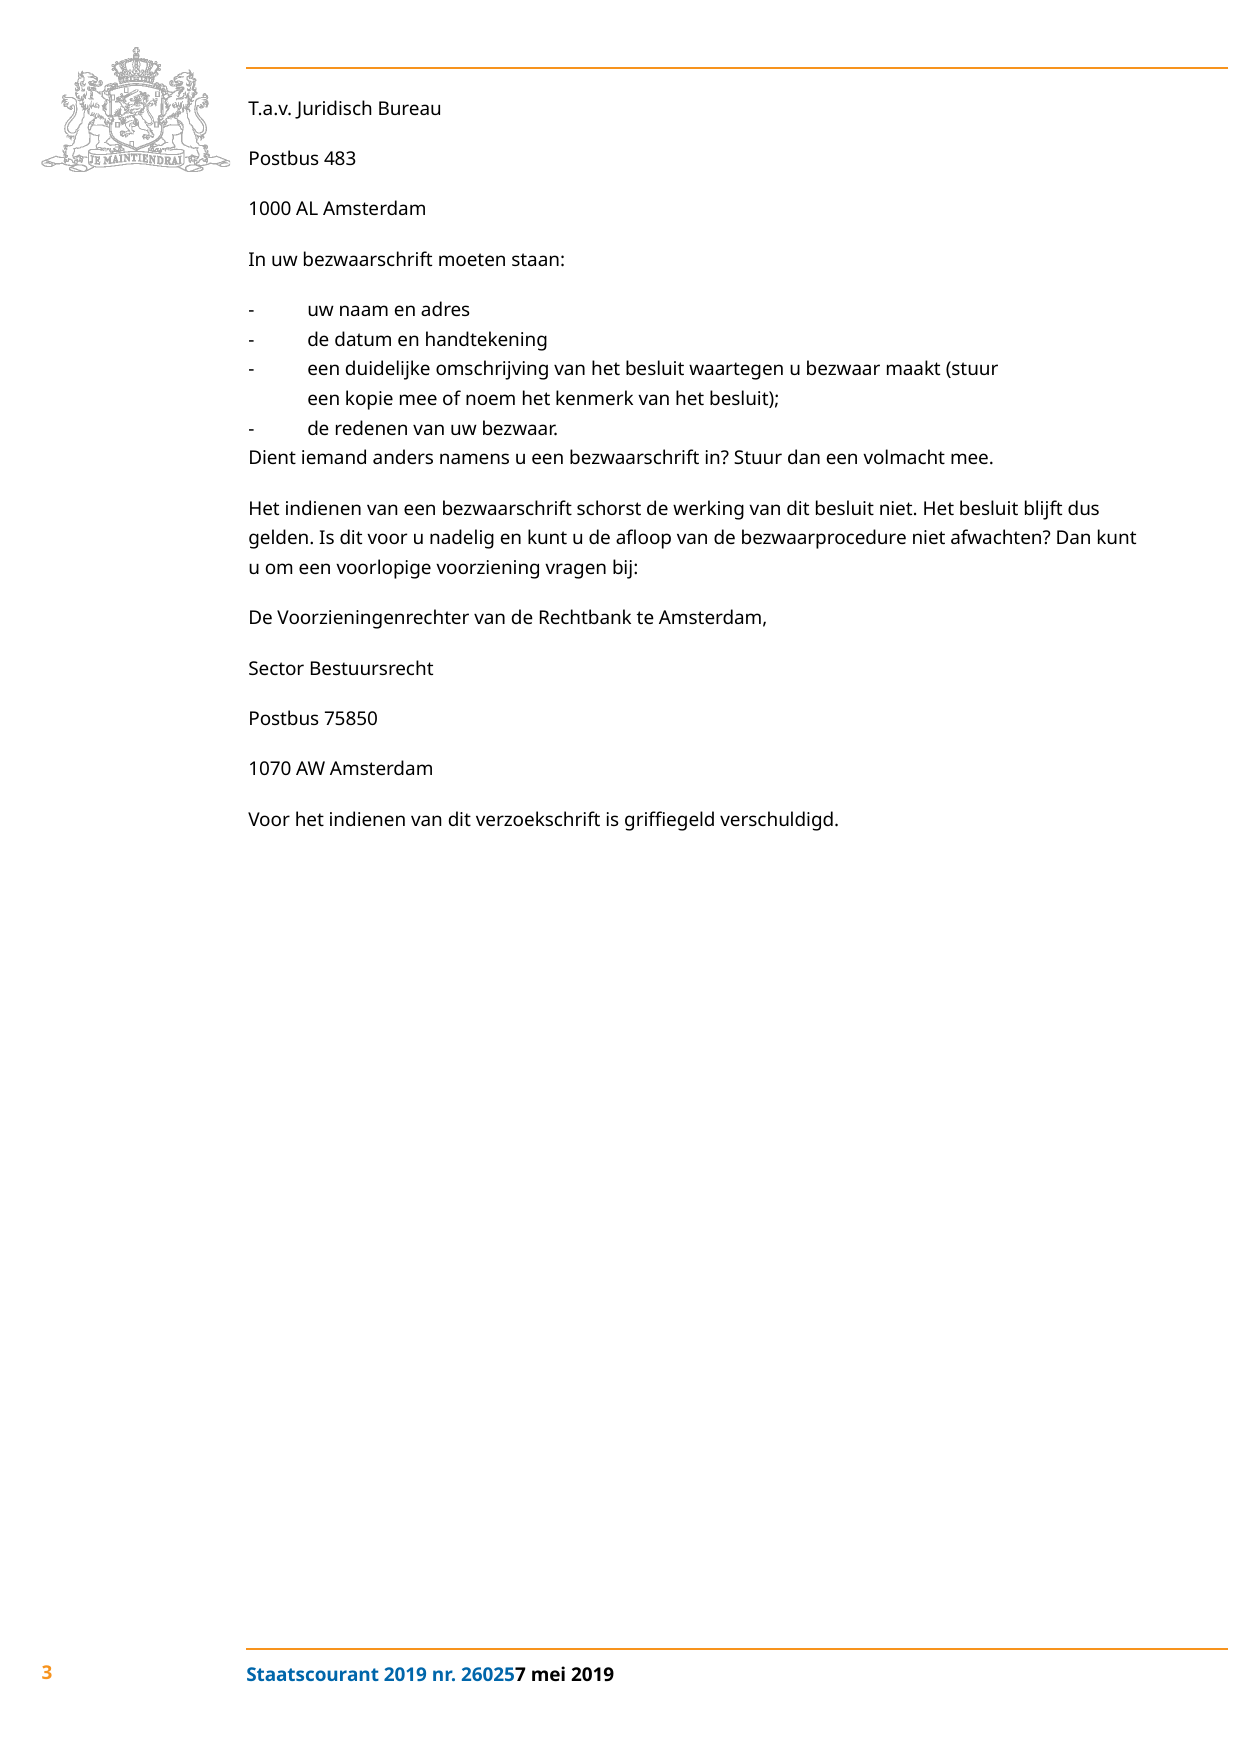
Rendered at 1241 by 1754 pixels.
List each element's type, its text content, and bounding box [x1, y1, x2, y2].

picture [41, 47, 231, 172]
list een duidelijke omschrijving van het besluit waartegen u bezwaar maakt (stuur [248, 356, 1152, 381]
text Het indienen van een bezwaarschrift schorst de werking van dit besluit niet. Het besluit blijft dus gelden. Is dit voor u nadelig en kunt u de afloop van de bezwaarprocedure niet afwachten? Dan kunt u om een voorlopige voorziening vragen bij: [248, 495, 1152, 580]
text 1000 AL Amsterdam [248, 196, 1152, 221]
text Postbus 483 [248, 145, 1152, 171]
text Dient iemand anders namens u een bezwaarschrift in? Stuur dan een volmacht mee. [248, 444, 1152, 470]
list een kopie mee of noem het kenmerk van het besluit); [248, 385, 1152, 411]
text De Voorzieningenrechter van de Rechtbank te Amsterdam, [248, 604, 1152, 630]
text 1070 AW Amsterdam [248, 756, 1152, 781]
list de redenen van uw bezwaar. [248, 415, 1152, 441]
list de datum en handtekening [248, 326, 1152, 352]
list uw naam en adres [248, 296, 1152, 322]
text In uw bezwaarschrift moeten staan: [248, 246, 1152, 272]
text Voor het indienen van dit verzoekschrift is griffiegeld verschuldigd. [248, 806, 1152, 832]
text T.a.v. Juridisch Bureau [248, 95, 1152, 121]
text Sector Bestuursrecht [248, 655, 1152, 681]
text Postbus 75850 [248, 705, 1152, 731]
